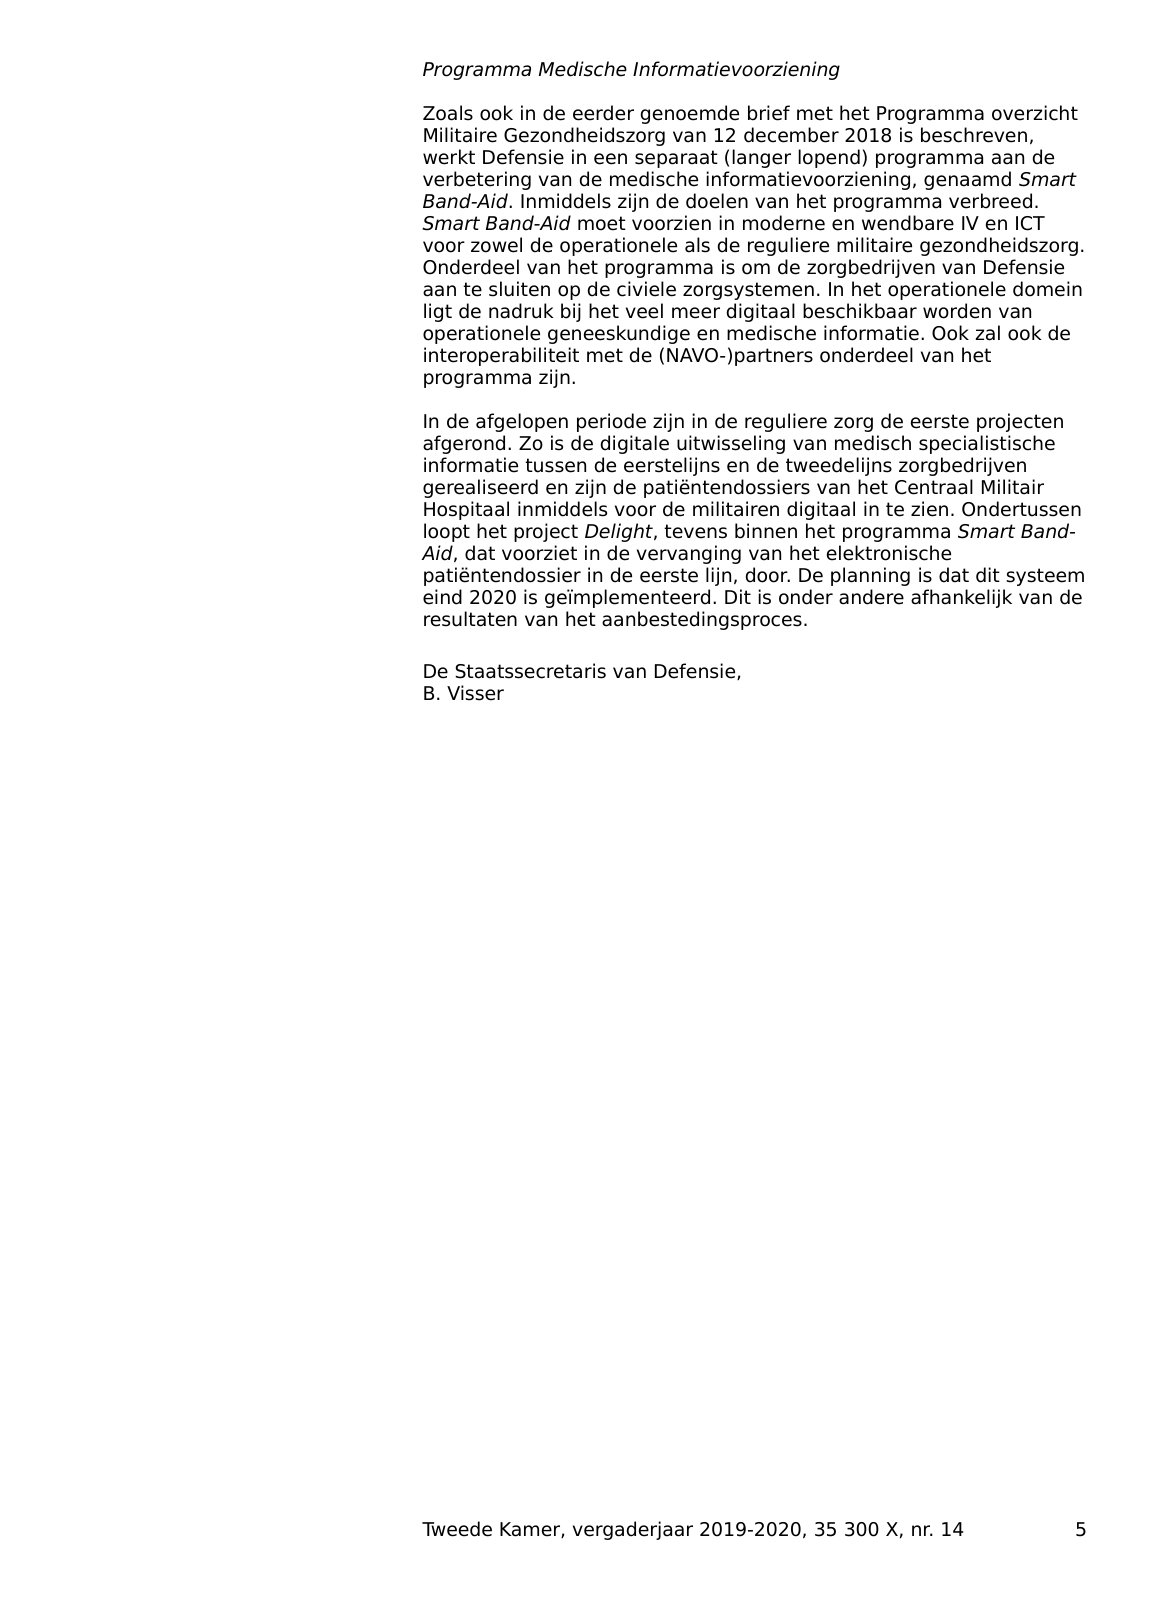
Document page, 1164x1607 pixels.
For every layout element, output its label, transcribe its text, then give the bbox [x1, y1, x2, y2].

text De Staatssecretaris van Defensie, B. Visser [422, 661, 1087, 705]
text Zoals ook in de eerder genoemde brief met het Programma overzicht Militaire Gezondheidszorg van 12 december 2018 is beschreven, werkt Defensie in een separaat (langer lopend) programma aan de verbetering van de medische informatievoorziening, genaamd Smart Band-Aid. Inmiddels zijn de doelen van het programma verbreed. Smart Band-Aid moet voorzien in moderne en wendbare IV en ICT voor zowel de operationele als de reguliere militaire gezondheidszorg. Onderdeel van het programma is om de zorgbedrijven van Defensie aan te sluiten op de civiele zorgsystemen. In het operationele domein ligt de nadruk bij het veel meer digitaal beschikbaar worden van operationele geneeskundige en medische informatie. Ook zal ook de interoperabiliteit met de (NAVO-)partners onderdeel van het programma zijn. [422, 103, 1087, 389]
text In de afgelopen periode zijn in de reguliere zorg de eerste projecten afgerond. Zo is de digitale uitwisseling van medisch specialistische informatie tussen de eerstelijns en de tweedelijns zorgbedrijven gerealiseerd en zijn de patiëntendossiers van het Centraal Militair Hospitaal inmiddels voor de militairen digitaal in te zien. Ondertussen loopt het project Delight, tevens binnen het programma Smart Band-Aid, dat voorziet in de vervanging van het elektronische patiëntendossier in de eerste lijn, door. De planning is dat dit systeem eind 2020 is geïmplementeerd. Dit is onder andere afhankelijk van de resultaten van het aanbestedingsproces. [422, 411, 1087, 631]
subtitle Programma Medische Informatievoorziening [422, 59, 1087, 81]
